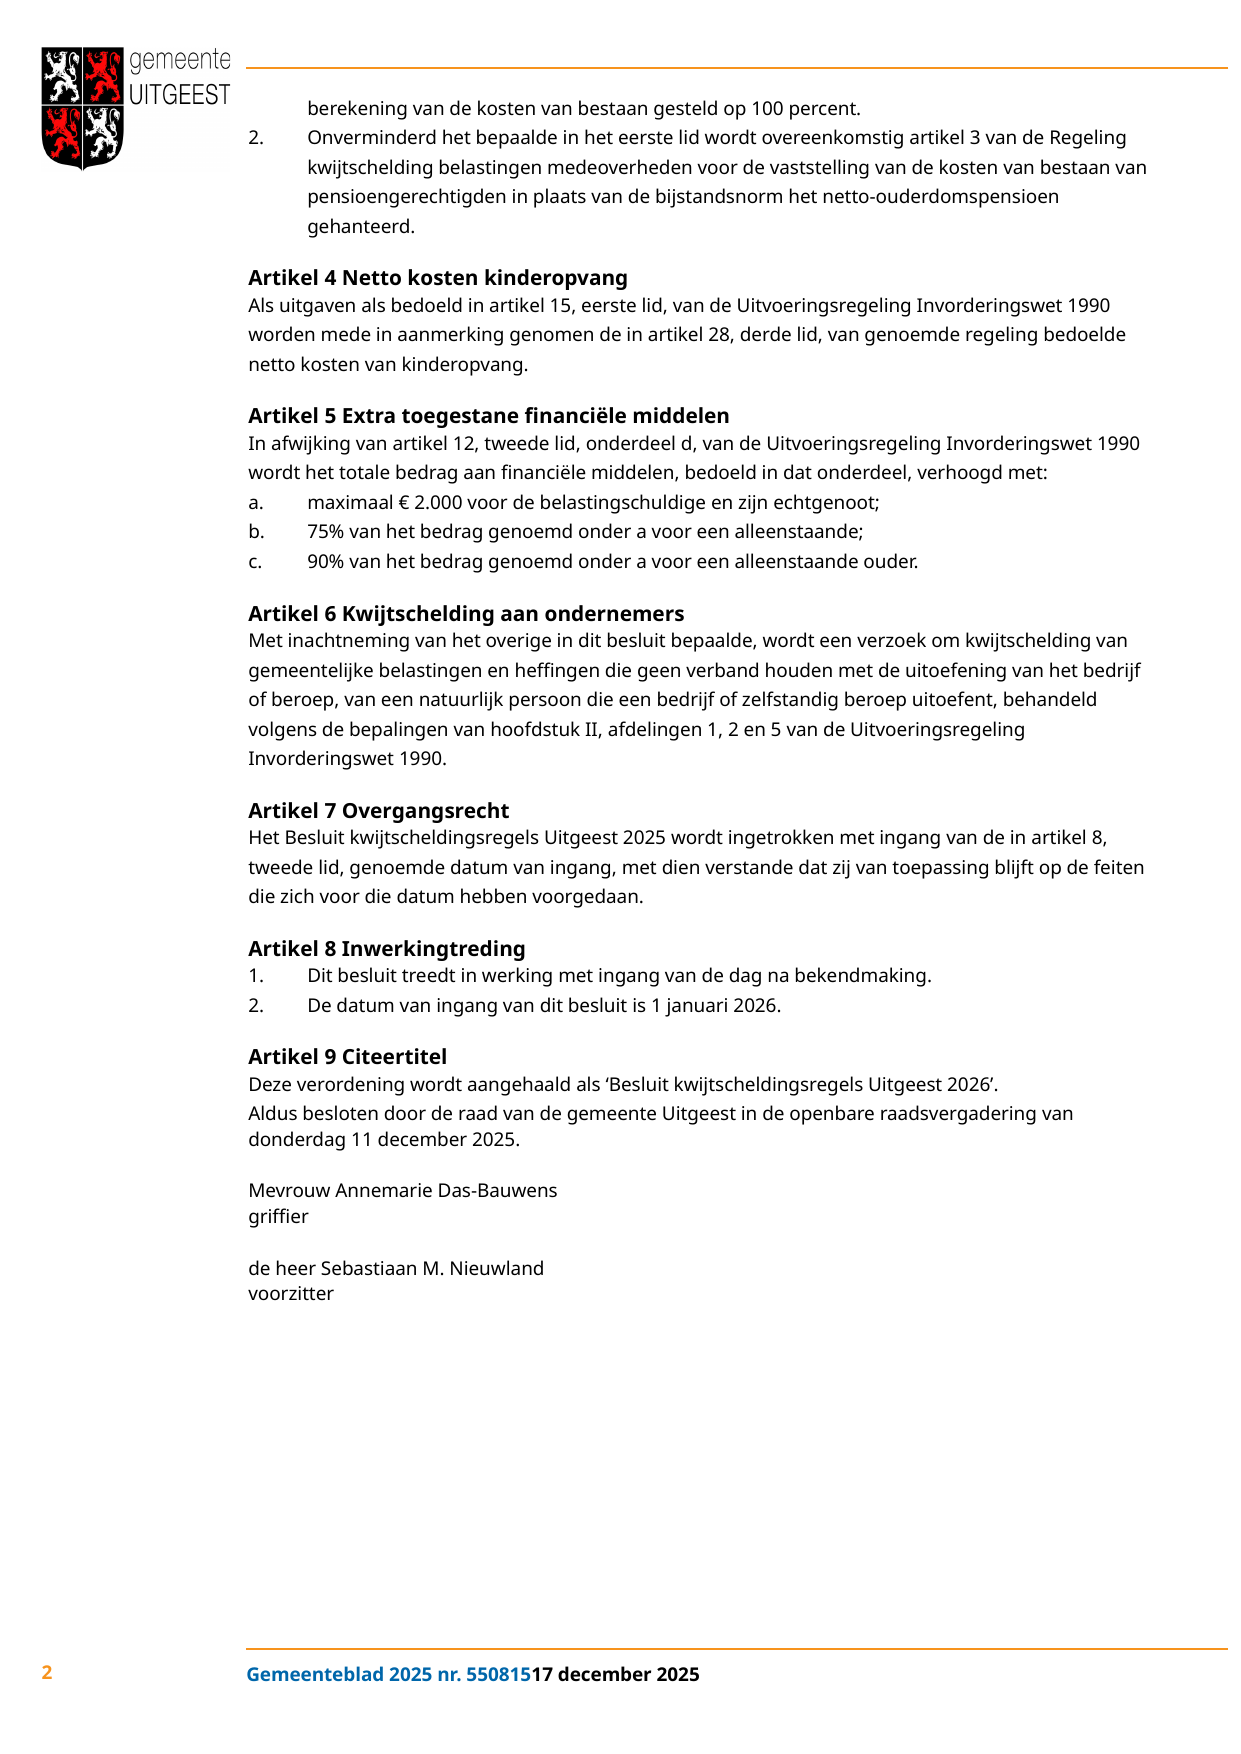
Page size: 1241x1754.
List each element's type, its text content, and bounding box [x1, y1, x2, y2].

text In afwijking van artikel 12, tweede lid, onderdeel d, van de Uitvoeringsregeling Invorderingswet 1990 wordt het totale bedrag aan financiële middelen, bedoeld in dat onderdeel, verhoogd met: [248, 430, 1152, 485]
text Artikel 7 Overgangsrecht [248, 796, 1152, 824]
text Als uitgaven als bedoeld in artikel 15, eerste lid, van de Uitvoeringsregeling Invorderingswet 1990 worden mede in aanmerking genomen de in artikel 28, derde lid, van genoemde regeling bedoelde netto kosten van kinderopvang. [248, 292, 1152, 377]
text Artikel 5 Extra toegestane financiële middelen [248, 402, 1152, 430]
text griffier [248, 1203, 1152, 1229]
text Artikel 6 Kwijtschelding aan ondernemers [248, 599, 1152, 627]
picture [41, 47, 231, 172]
text Artikel 9 Citeertitel [248, 1042, 1152, 1071]
text de heer Sebastiaan M. Nieuwland [248, 1255, 1152, 1281]
list De datum van ingang van dit besluit is 1 januari 2026. [248, 992, 1152, 1018]
text Aldus besloten door de raad van de gemeente Uitgeest in de openbare raadsvergadering van donderdag 11 december 2025. [248, 1100, 1152, 1152]
text Het Besluit kwijtscheldingsregels Uitgeest 2025 wordt ingetrokken met ingang van de in artikel 8, tweede lid, genoemde datum van ingang, met dien verstande dat zij van toepassing blijft op de feiten die zich voor die datum hebben voorgedaan. [248, 824, 1152, 909]
list maximaal € 2.000 voor de belastingschuldige en zijn echtgenoot; [248, 489, 1152, 515]
text Mevrouw Annemarie Das-Bauwens [248, 1178, 1152, 1203]
text Met inachtneming van het overige in dit besluit bepaalde, wordt een verzoek om kwijtschelding van gemeentelijke belastingen en heffingen die geen verband houden met de uitoefening van het bedrijf of beroep, van een natuurlijk persoon die een bedrijf of zelfstandig beroep uitoefent, behandeld volgens de bepalingen van hoofdstuk II, afdelingen 1, 2 en 5 van de Uitvoeringsregeling Invorderingswet 1990. [248, 627, 1152, 771]
list 75% van het bedrag genoemd onder a voor een alleenstaande; [248, 519, 1152, 544]
list berekening van de kosten van bestaan gesteld op 100 percent. [248, 95, 1152, 121]
text Artikel 8 Inwerkingtreding [248, 934, 1152, 962]
text Deze verordening wordt aangehaald als ‘Besluit kwijtscheldingsregels Uitgeest 2026’. [248, 1071, 1152, 1097]
list 90% van het bedrag genoemd onder a voor een alleenstaande ouder. [248, 548, 1152, 574]
list Dit besluit treedt in werking met ingang van de dag na bekendmaking. [248, 962, 1152, 988]
text Artikel 4 Netto kosten kinderopvang [248, 263, 1152, 292]
text voorzitter [248, 1281, 1152, 1306]
list Onverminderd het bepaalde in het eerste lid wordt overeenkomstig artikel 3 van de Regeling kwijtschelding belastingen medeoverheden voor de vaststelling van de kosten van bestaan van pensioengerechtigden in plaats van de bijstandsnorm het netto-ouderdomspensioen gehanteerd. [248, 124, 1152, 239]
